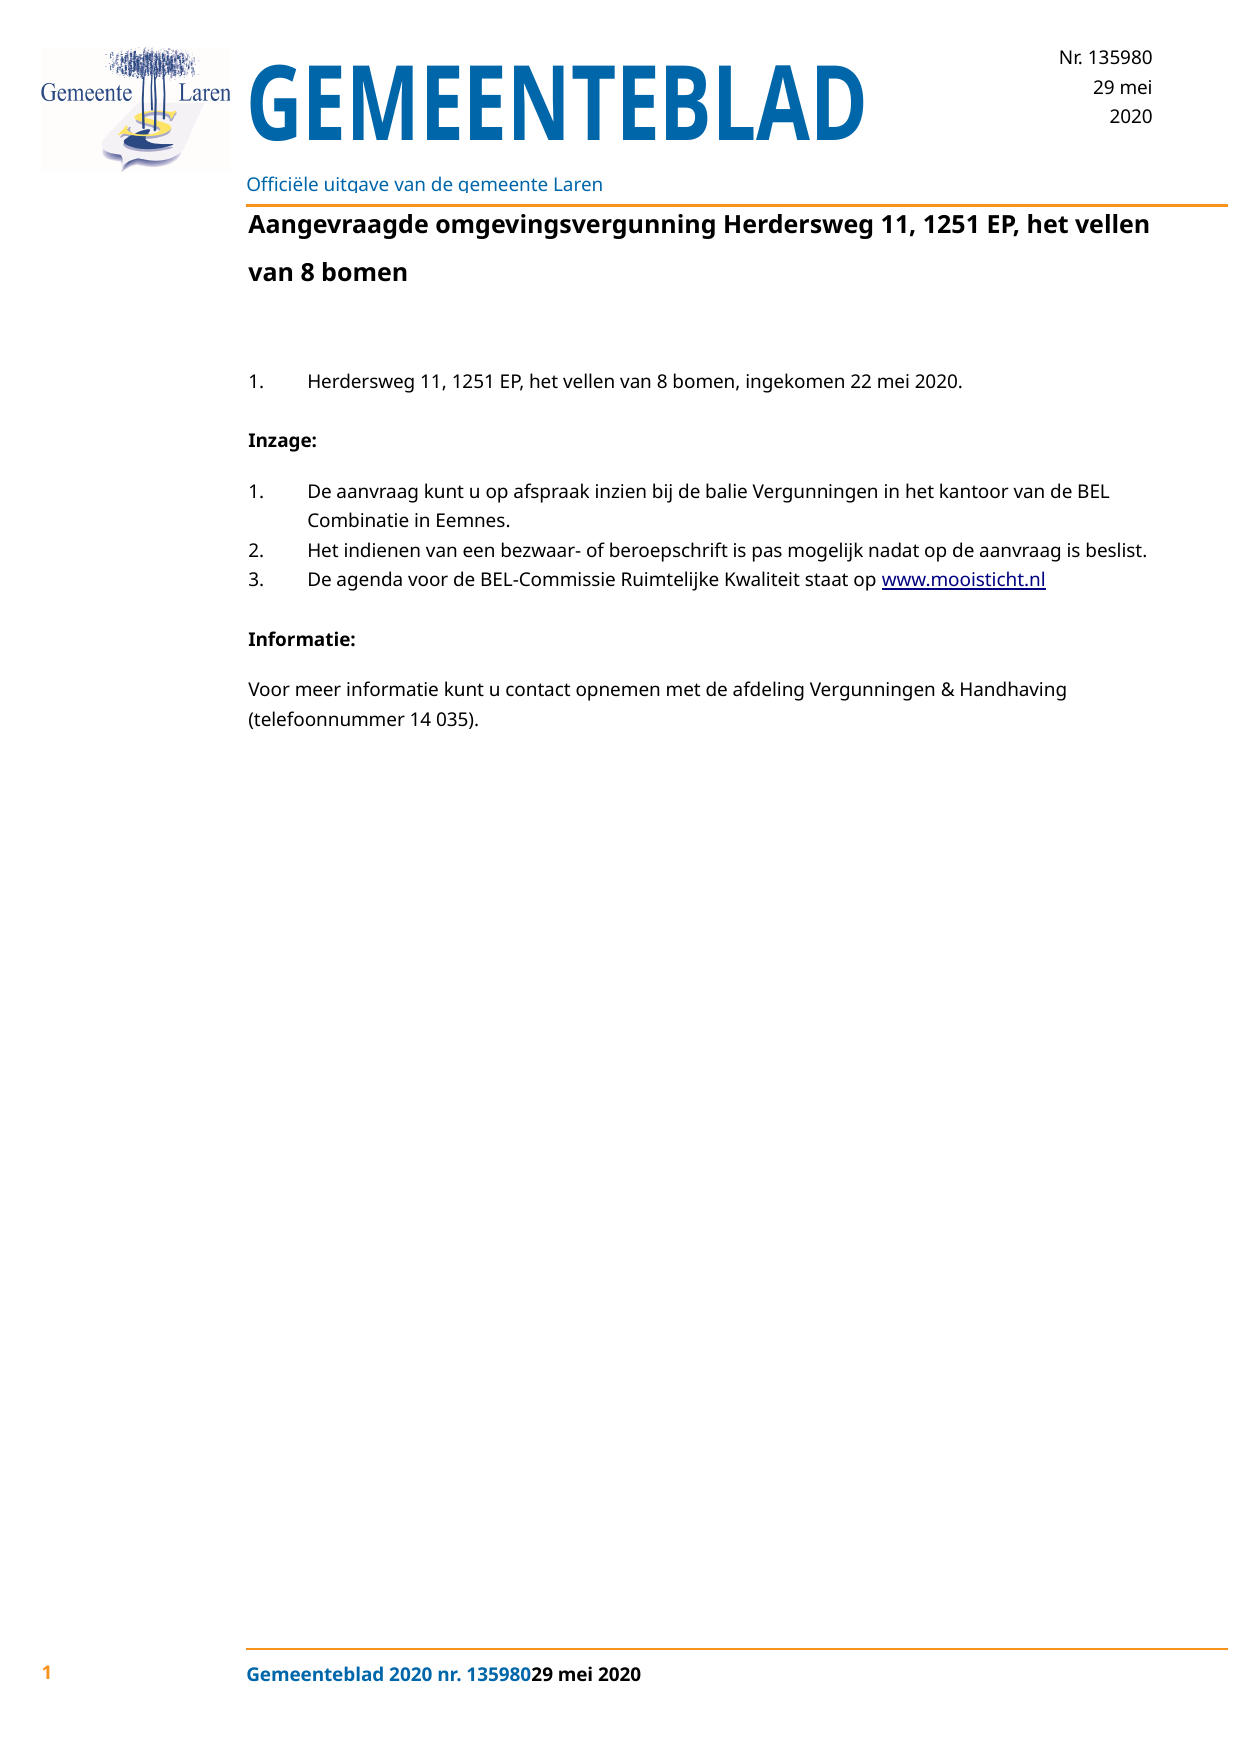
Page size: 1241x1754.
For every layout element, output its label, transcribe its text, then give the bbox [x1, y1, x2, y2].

picture [41, 47, 231, 172]
text Informatie: [248, 626, 1152, 652]
list De aanvraag kunt u op afspraak inzien bij de balie Vergunningen in het kantoor van de BEL Combinatie in Eemnes. [248, 478, 1152, 533]
text Voor meer informatie kunt u contact opnemen met de afdeling Vergunningen & Handhaving (telefoonnummer 14 035). [248, 676, 1152, 732]
list Herdersweg 11, 1251 EP, het vellen van 8 bomen, ingekomen 22 mei 2020. [248, 368, 1152, 394]
list De agenda voor de BEL-Commissie Ruimtelijke Kwaliteit staat op www.mooisticht.nl [248, 567, 1152, 592]
text Aangevraagde omgevingsvergunning Herdersweg 11, 1251 EP, het vellen van 8 bomen [248, 207, 1152, 288]
list Het indienen van een bezwaar- of beroepschrift is pas mogelijk nadat op de aanvraag is beslist. [248, 537, 1152, 563]
text Inzage: [248, 427, 1152, 453]
